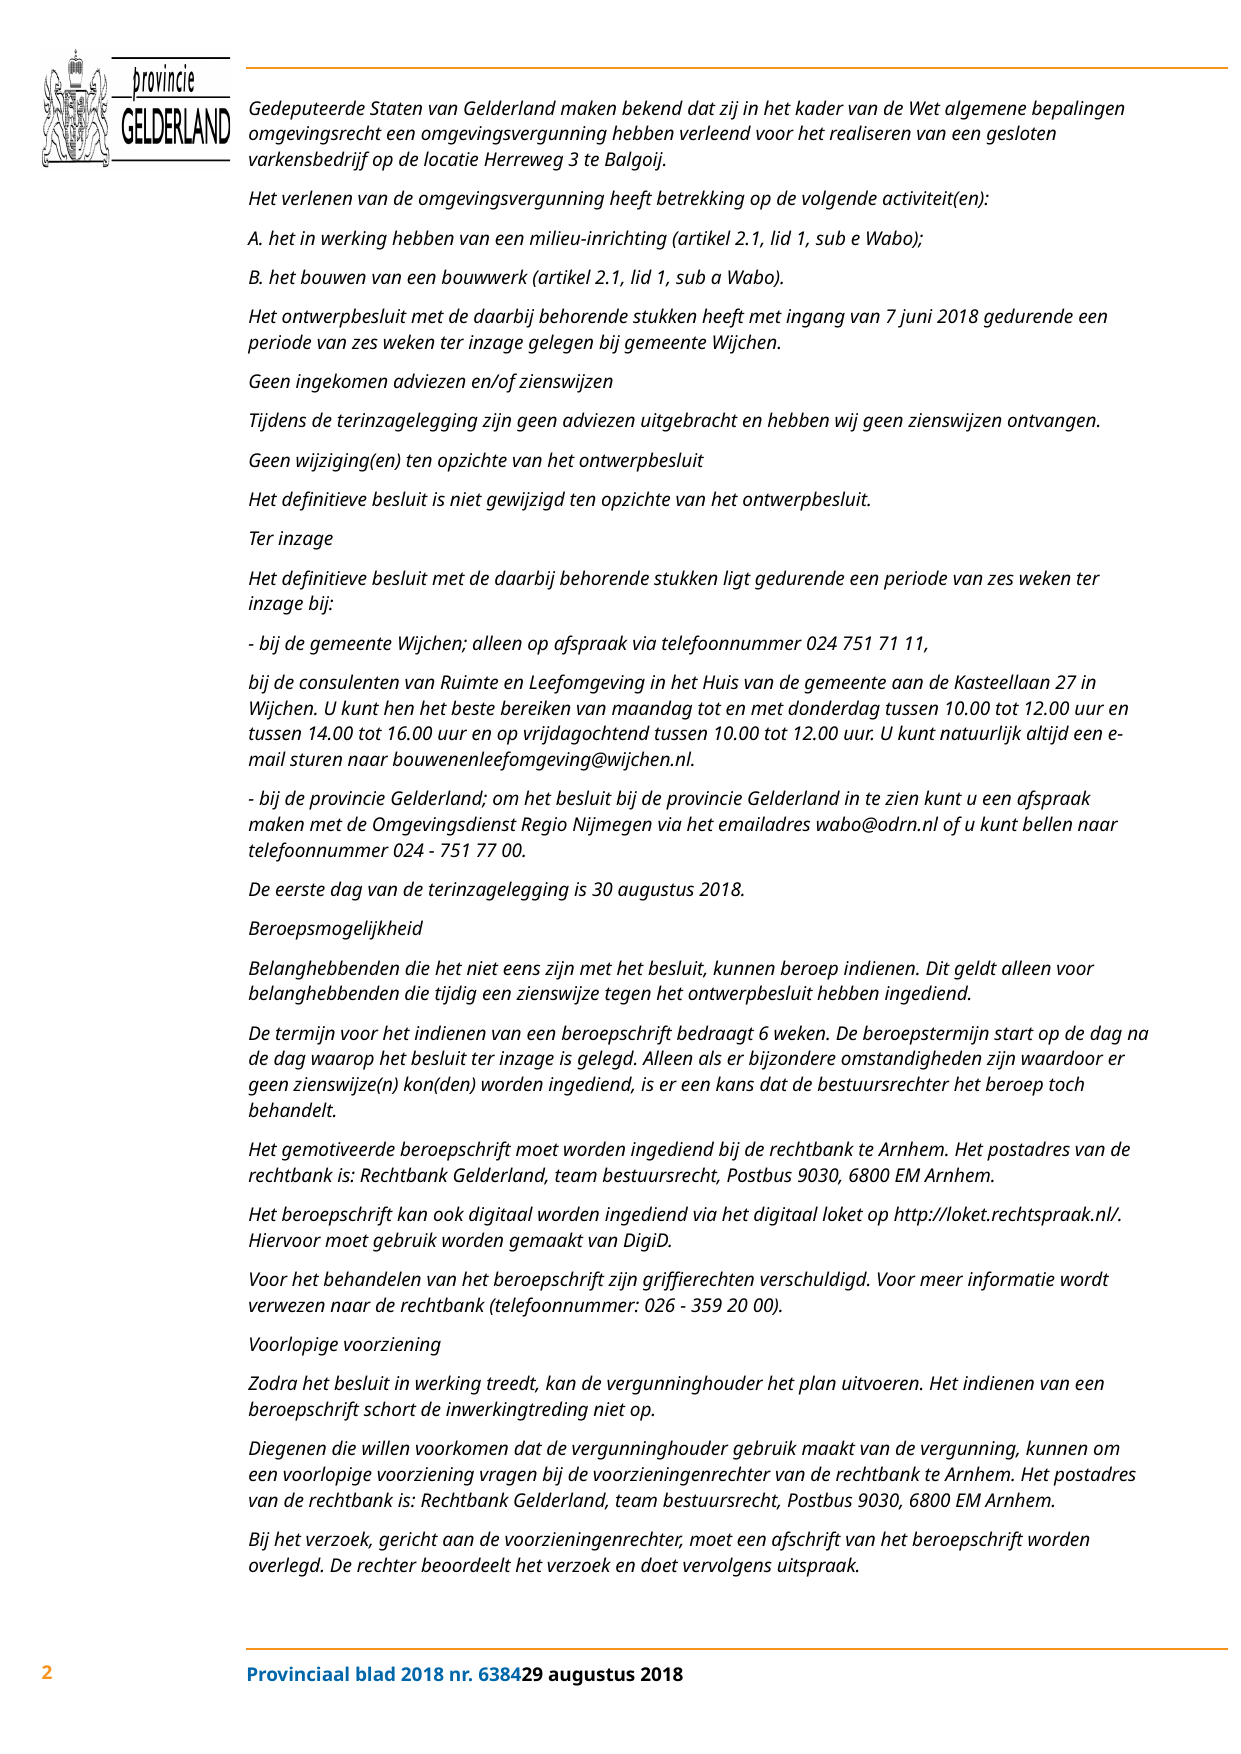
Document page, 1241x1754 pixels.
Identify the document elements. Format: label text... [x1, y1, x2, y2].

text Het definitieve besluit met de daarbij behorende stukken ligt gedurende een periode van zes weken ter inzage bij: [248, 565, 1152, 616]
text - bij de gemeente Wijchen; alleen op afspraak via telefoonnummer 024 751 71 11, [248, 630, 1152, 655]
text Geen wijziging(en) ten opzichte van het ontwerpbesluit [248, 447, 1152, 473]
text bij de consulenten van Ruimte en Leefomgeving in het Huis van de gemeente aan de Kasteellaan 27 in Wijchen. U kunt hen het beste bereiken van maandag tot en met donderdag tussen 10.00 tot 12.00 uur en tussen 14.00 tot 16.00 uur en op vrijdagochtend tussen 10.00 tot 12.00 uur. U kunt natuurlijk altijd een e-mail sturen naar bouwenenleefomgeving@wijchen.nl. [248, 669, 1152, 772]
text Het beroepschrift kan ook digitaal worden ingediend via het digitaal loket op http://loket.rechtspraak.nl/. Hiervoor moet gebruik worden gemaakt van DigiD. [248, 1201, 1152, 1253]
text Gedeputeerde Staten van Gelderland maken bekend dat zij in het kader van de Wet algemene bepalingen omgevingsrecht een omgevingsvergunning hebben verleend voor het realiseren van een gesloten varkensbedrijf op de locatie Herreweg 3 te Balgoij. [248, 95, 1152, 172]
text B. het bouwen van een bouwwerk (artikel 2.1, lid 1, sub a Wabo). [248, 264, 1152, 290]
text Bij het verzoek, gericht aan de voorzieningenrechter, moet een afschrift van het beroepschrift worden overlegd. De rechter beoordeelt het verzoek en doet vervolgens uitspraak. [248, 1526, 1152, 1578]
text A. het in werking hebben van een milieu-inrichting (artikel 2.1, lid 1, sub e Wabo); [248, 225, 1152, 251]
text Het ontwerpbesluit met de daarbij behorende stukken heeft met ingang van 7 juni 2018 gedurende een periode van zes weken ter inzage gelegen bij gemeente Wijchen. [248, 303, 1152, 355]
text Het gemotiveerde beroepschrift moet worden ingediend bij de rechtbank te Arnhem. Het postadres van de rechtbank is: Rechtbank Gelderland, team bestuursrecht, Postbus 9030, 6800 EM Arnhem. [248, 1136, 1152, 1188]
text Voorlopige voorziening [248, 1331, 1152, 1357]
text De eerste dag van de terinzagelegging is 30 augustus 2018. [248, 876, 1152, 902]
text De termijn voor het indienen van een beroepschrift bedraagt 6 weken. De beroepstermijn start op de dag na de dag waarop het besluit ter inzage is gelegd. Alleen als er bijzondere omstandigheden zijn waardoor er geen zienswijze(n) kon(den) worden ingediend, is er een kans dat de bestuursrechter het beroep toch behandelt. [248, 1020, 1152, 1123]
text Diegenen die willen voorkomen dat de vergunninghouder gebruik maakt van de vergunning, kunnen om een voorlopige voorziening vragen bij de voorzieningenrechter van de rechtbank te Arnhem. Het postadres van de rechtbank is: Rechtbank Gelderland, team bestuursrecht, Postbus 9030, 6800 EM Arnhem. [248, 1435, 1152, 1513]
text Tijdens de terinzagelegging zijn geen adviezen uitgebracht en hebben wij geen zienswijzen ontvangen. [248, 408, 1152, 433]
text Het verlenen van de omgevingsvergunning heeft betrekking op de volgende activiteit(en): [248, 186, 1152, 211]
text Ter inzage [248, 525, 1152, 551]
text Belanghebbenden die het niet eens zijn met het besluit, kunnen beroep indienen. Dit geldt alleen voor belanghebbenden die tijdig een zienswijze tegen het ontwerpbesluit hebben ingediend. [248, 955, 1152, 1006]
text Voor het behandelen van het beroepschrift zijn griffierechten verschuldigd. Voor meer informatie wordt verwezen naar de rechtbank (telefoonnummer: 026 - 359 20 00). [248, 1266, 1152, 1318]
text - bij de provincie Gelderland; om het besluit bij de provincie Gelderland in te zien kunt u een afspraak maken met de Omgevingsdienst Regio Nijmegen via het emailadres wabo@odrn.nl of u kunt bellen naar telefoonnummer 024 - 751 77 00. [248, 785, 1152, 863]
picture [41, 47, 231, 172]
text Zodra het besluit in werking treedt, kan de vergunninghouder het plan uitvoeren. Het indienen van een beroepschrift schort de inwerkingtreding niet op. [248, 1370, 1152, 1422]
text Geen ingekomen adviezen en/of zienswijzen [248, 368, 1152, 394]
text Beroepsmogelijkheid [248, 915, 1152, 941]
text Het definitieve besluit is niet gewijzigd ten opzichte van het ontwerpbesluit. [248, 486, 1152, 512]
